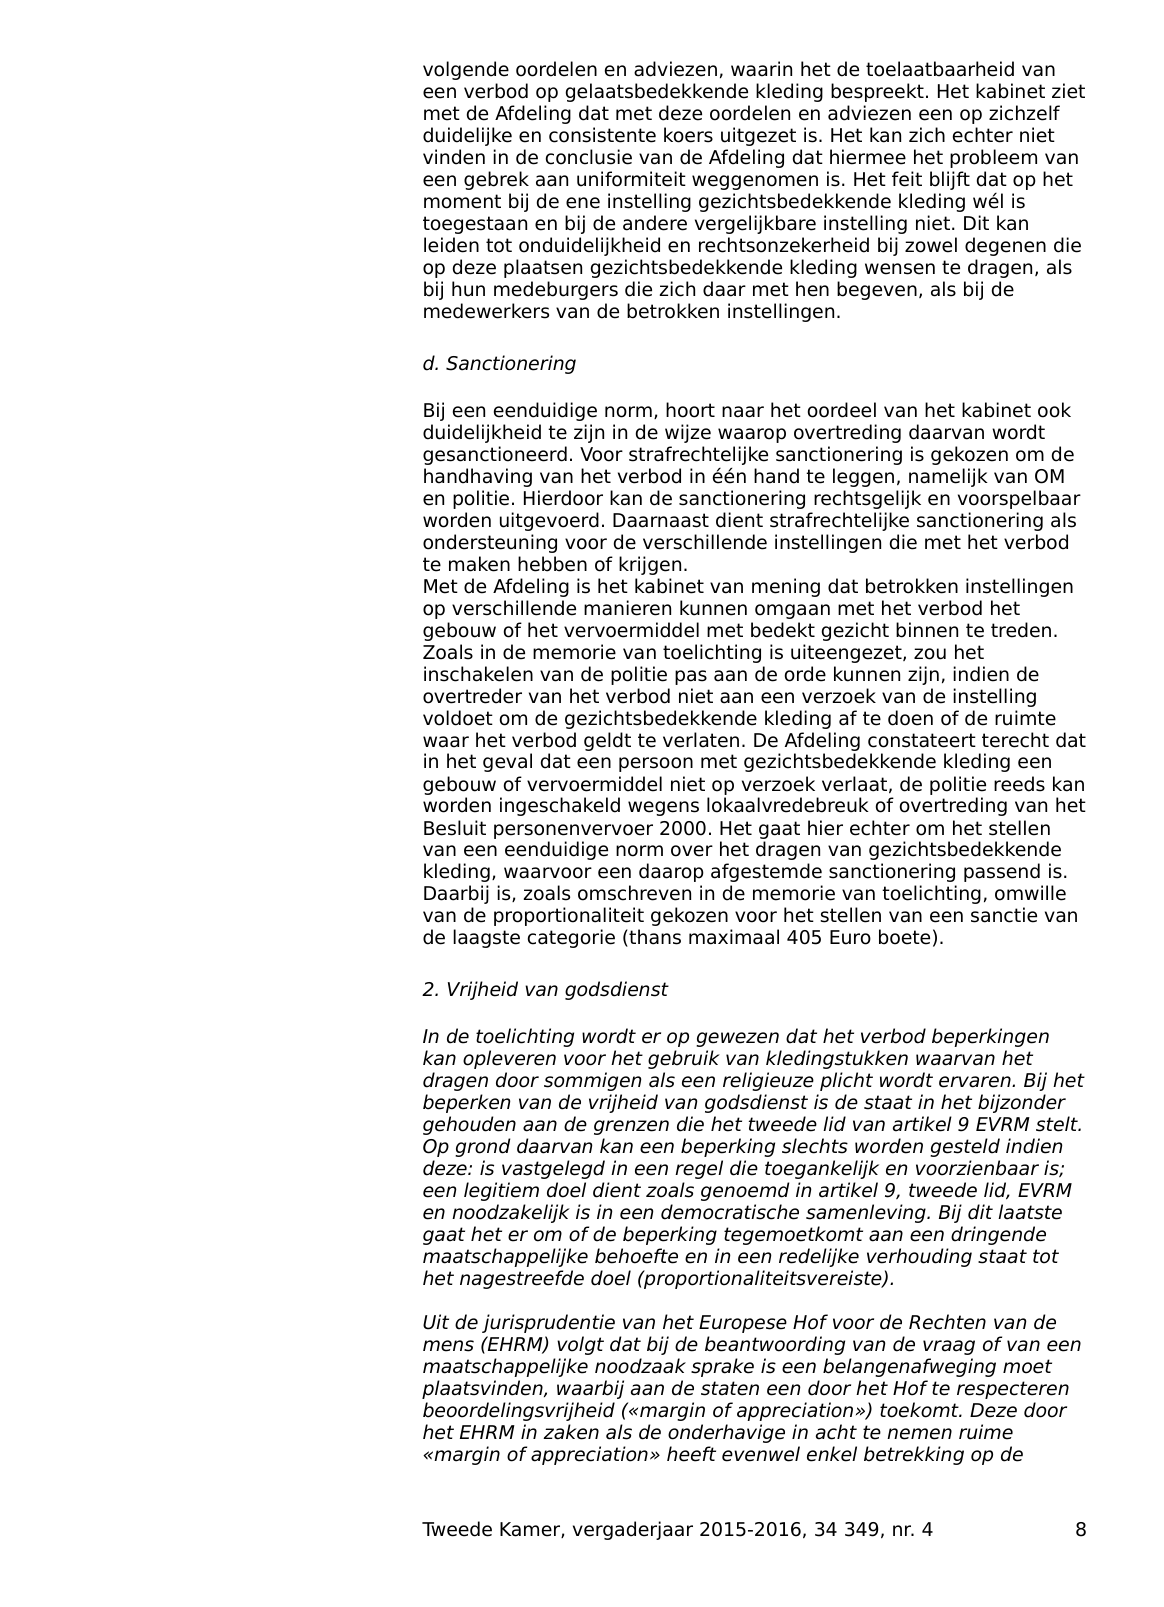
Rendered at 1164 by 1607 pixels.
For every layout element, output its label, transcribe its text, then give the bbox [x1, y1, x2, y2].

text Bij een eenduidige norm, hoort naar het oordeel van het kabinet ook duidelijkheid te zijn in de wijze waarop overtreding daarvan wordt gesanctioneerd. Voor strafrechtelijke sanctionering is gekozen om de handhaving van het verbod in één hand te leggen, namelijk van OM en politie. Hierdoor kan de sanctionering rechtsgelijk en voorspelbaar worden uitgevoerd. Daarnaast dient strafrechtelijke sanctionering als ondersteuning voor de verschillende instellingen die met het verbod te maken hebben of krijgen. [422, 400, 1087, 576]
text Met de Afdeling is het kabinet van mening dat betrokken instellingen op verschillende manieren kunnen omgaan met het verbod het gebouw of het vervoermiddel met bedekt gezicht binnen te treden. Zoals in de memorie van toelichting is uiteengezet, zou het inschakelen van de politie pas aan de orde kunnen zijn, indien de overtreder van het verbod niet aan een verzoek van de instelling voldoet om de gezichtsbedekkende kleding af te doen of de ruimte waar het verbod geldt te verlaten. De Afdeling constateert terecht dat in het geval dat een persoon met gezichtsbedekkende kleding een gebouw of vervoermiddel niet op verzoek verlaat, de politie reeds kan worden ingeschakeld wegens lokaalvredebreuk of overtreding van het Besluit personenvervoer 2000. Het gaat hier echter om het stellen van een eenduidige norm over het dragen van gezichtsbedekkende kleding, waarvoor een daarop afgestemde sanctionering passend is. Daarbij is, zoals omschreven in de memorie van toelichting, omwille van de proportionaliteit gekozen voor het stellen van een sanctie van de laagste categorie (thans maximaal 405 Euro boete). [422, 576, 1087, 949]
subtitle d. Sanctionering [422, 353, 1087, 375]
text volgende oordelen en adviezen, waarin het de toelaatbaarheid van een verbod op gelaatsbedekkende kleding bespreekt. Het kabinet ziet met de Afdeling dat met deze oordelen en adviezen een op zichzelf duidelijke en consistente koers uitgezet is. Het kan zich echter niet vinden in de conclusie van de Afdeling dat hiermee het probleem van een gebrek aan uniformiteit weggenomen is. Het feit blijft dat op het moment bij de ene instelling gezichtsbedekkende kleding wél is toegestaan en bij de andere vergelijkbare instelling niet. Dit kan leiden tot onduidelijkheid en rechtsonzekerheid bij zowel degenen die op deze plaatsen gezichtsbedekkende kleding wensen te dragen, als bij hun medeburgers die zich daar met hen begeven, als bij de medewerkers van de betrokken instellingen. [422, 59, 1087, 323]
text In de toelichting wordt er op gewezen dat het verbod beperkingen kan opleveren voor het gebruik van kledingstukken waarvan het dragen door sommigen als een religieuze plicht wordt ervaren. Bij het beperken van de vrijheid van godsdienst is de staat in het bijzonder gehouden aan de grenzen die het tweede lid van artikel 9 EVRM stelt. Op grond daarvan kan een beperking slechts worden gesteld indien deze: is vastgelegd in een regel die toegankelijk en voorzienbaar is; een legitiem doel dient zoals genoemd in artikel 9, tweede lid, EVRM en noodzakelijk is in een democratische samenleving. Bij dit laatste gaat het er om of de beperking tegemoetkomt aan een dringende maatschappelijke behoefte en in een redelijke verhouding staat tot het nagestreefde doel (proportionaliteitsvereiste). [422, 1026, 1087, 1290]
text Uit de jurisprudentie van het Europese Hof voor de Rechten van de mens (EHRM) volgt dat bij de beantwoording van de vraag of van een maatschappelijke noodzaak sprake is een belangenafweging moet plaatsvinden, waarbij aan de staten een door het Hof te respecteren beoordelingsvrijheid («margin of appreciation») toekomt. Deze door het EHRM in zaken als de onderhavige in acht te nemen ruime «margin of appreciation» heeft evenwel enkel betrekking op de [422, 1312, 1087, 1466]
subtitle 2. Vrijheid van godsdienst [422, 979, 1087, 1001]
